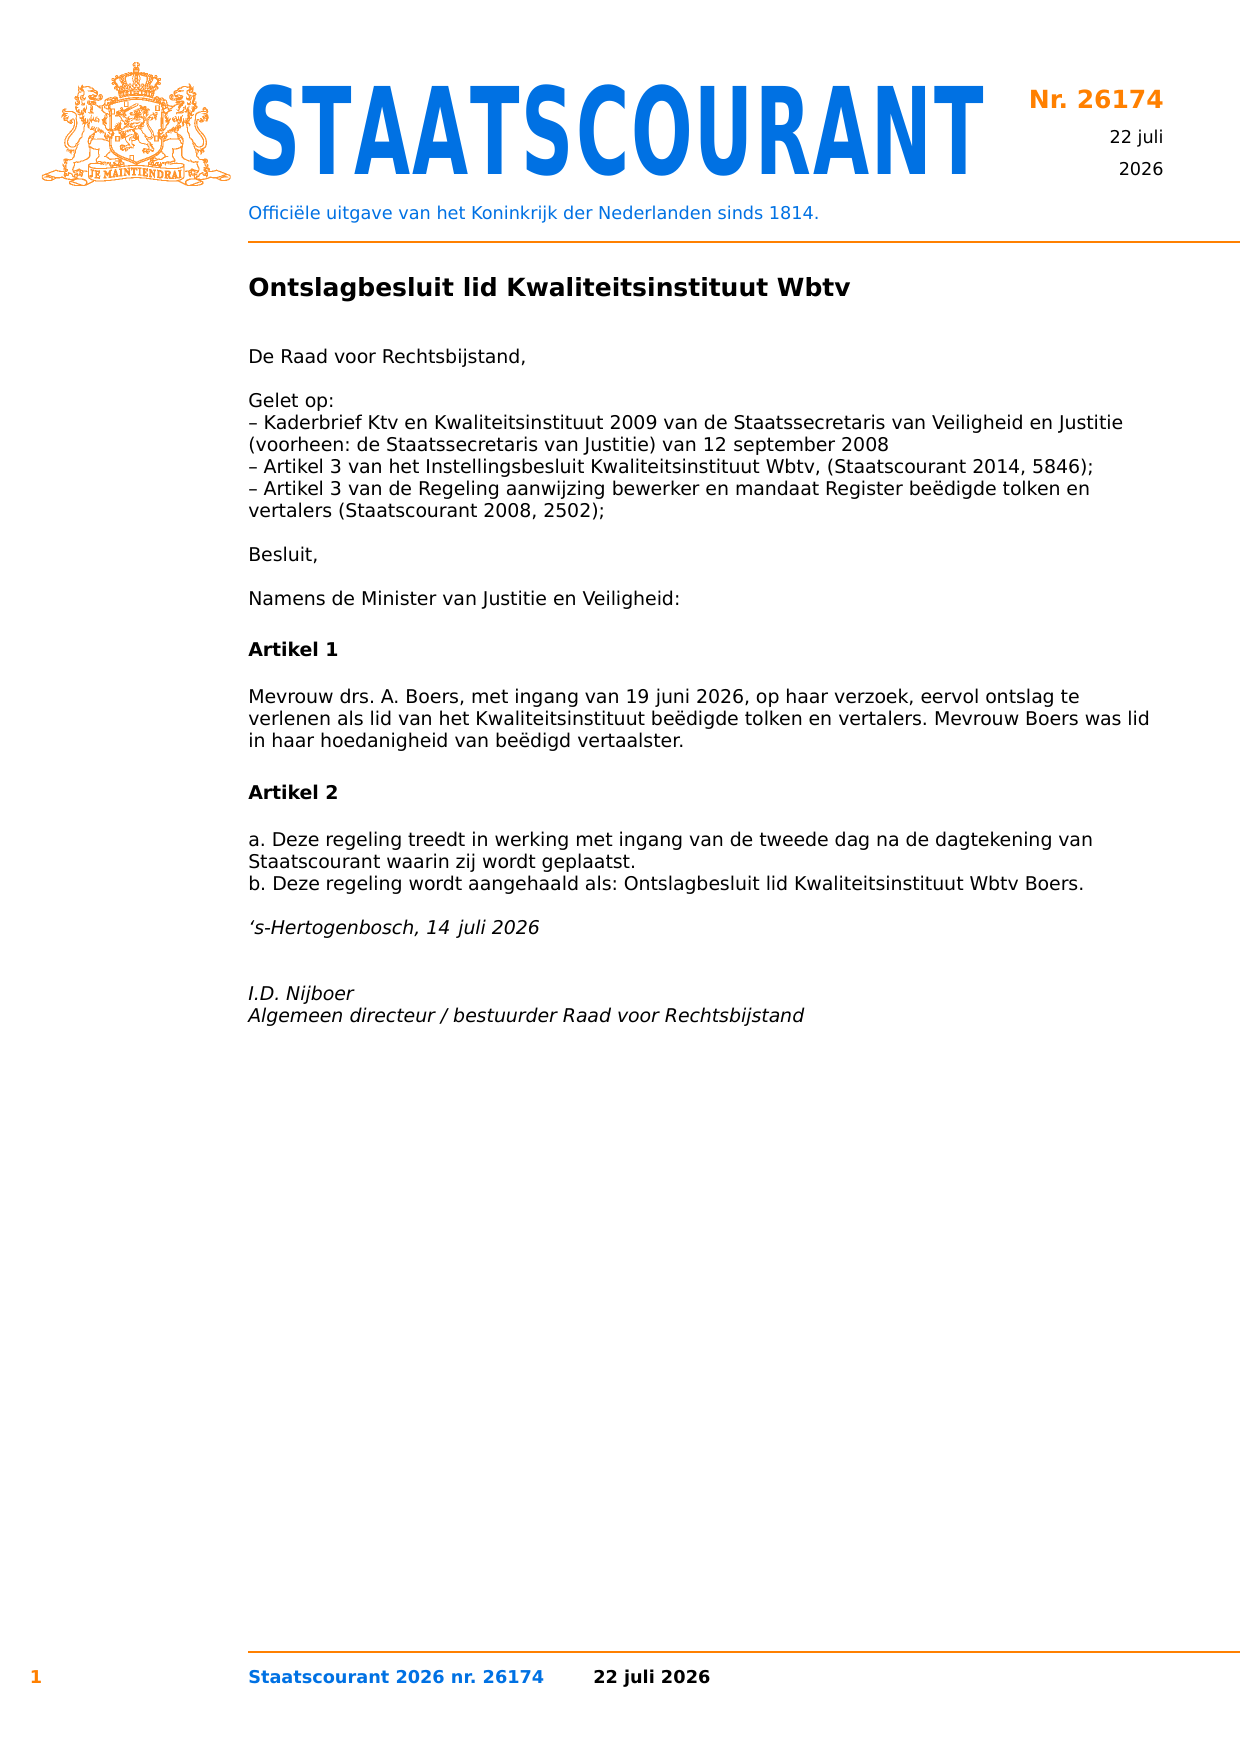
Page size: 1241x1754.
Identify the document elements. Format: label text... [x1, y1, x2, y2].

subtitle Ontslagbesluit lid Kwaliteitsinstituut Wbtv [248, 273, 1163, 302]
table_cell Officiële uitgave van het Koninkrijk der Nederlanden sinds 1814. [248, 203, 1240, 241]
text Gelet op: [248, 390, 1163, 412]
text – Artikel 3 van het Instellingsbesluit Kwaliteitsinstituut Wbtv, (Staatscourant 2014, 5846); [248, 456, 1163, 478]
text De Raad voor Rechtsbijstand, [248, 346, 1163, 368]
text I.D. Nijboer Algemeen directeur / bestuurder Raad voor Rechtsbijstand [248, 961, 1163, 1027]
text – Artikel 3 van de Regeling aanwijzing bewerker en mandaat Register beëdigde tolken en vertalers (Staatscourant 2008, 2502); [248, 478, 1163, 522]
picture [41, 62, 231, 186]
text b. Deze regeling wordt aangehaald als: Ontslagbesluit lid Kwaliteitsinstituut Wbtv Boers. [248, 873, 1163, 895]
text – Kaderbrief Ktv en Kwaliteitsinstituut 2009 van de Staatssecretaris van Veiligheid en Justitie (voorheen: de Staatssecretaris van Justitie) van 12 september 2008 [248, 412, 1163, 456]
table_header [25, 62, 248, 241]
text Besluit, [248, 543, 1163, 566]
subtitle Artikel 1 [248, 639, 1163, 661]
subtitle Artikel 2 [248, 782, 1163, 804]
table_header STAATSCOURANT [248, 62, 998, 203]
text a. Deze regeling treedt in werking met ingang van de tweede dag na de dagtekening van Staatscourant waarin zij wordt geplaatst. [248, 829, 1163, 873]
table_header Nr. 26174 [998, 62, 1240, 121]
text Namens de Minister van Justitie en Veiligheid: [248, 587, 1163, 609]
table_cell 2026 [998, 153, 1240, 203]
text Mevrouw drs. A. Boers, met ingang van 19 juni 2026, op haar verzoek, eervol ontslag te verlenen als lid van het Kwaliteitsinstituut beëdigde tolken en vertalers. Mevrouw Boers was lid in haar hoedanigheid van beëdigd vertaalster. [248, 686, 1163, 752]
table_cell 22 juli [998, 121, 1240, 153]
text ‘s-Hertogenbosch, 14 juli 2026 [248, 917, 1163, 939]
